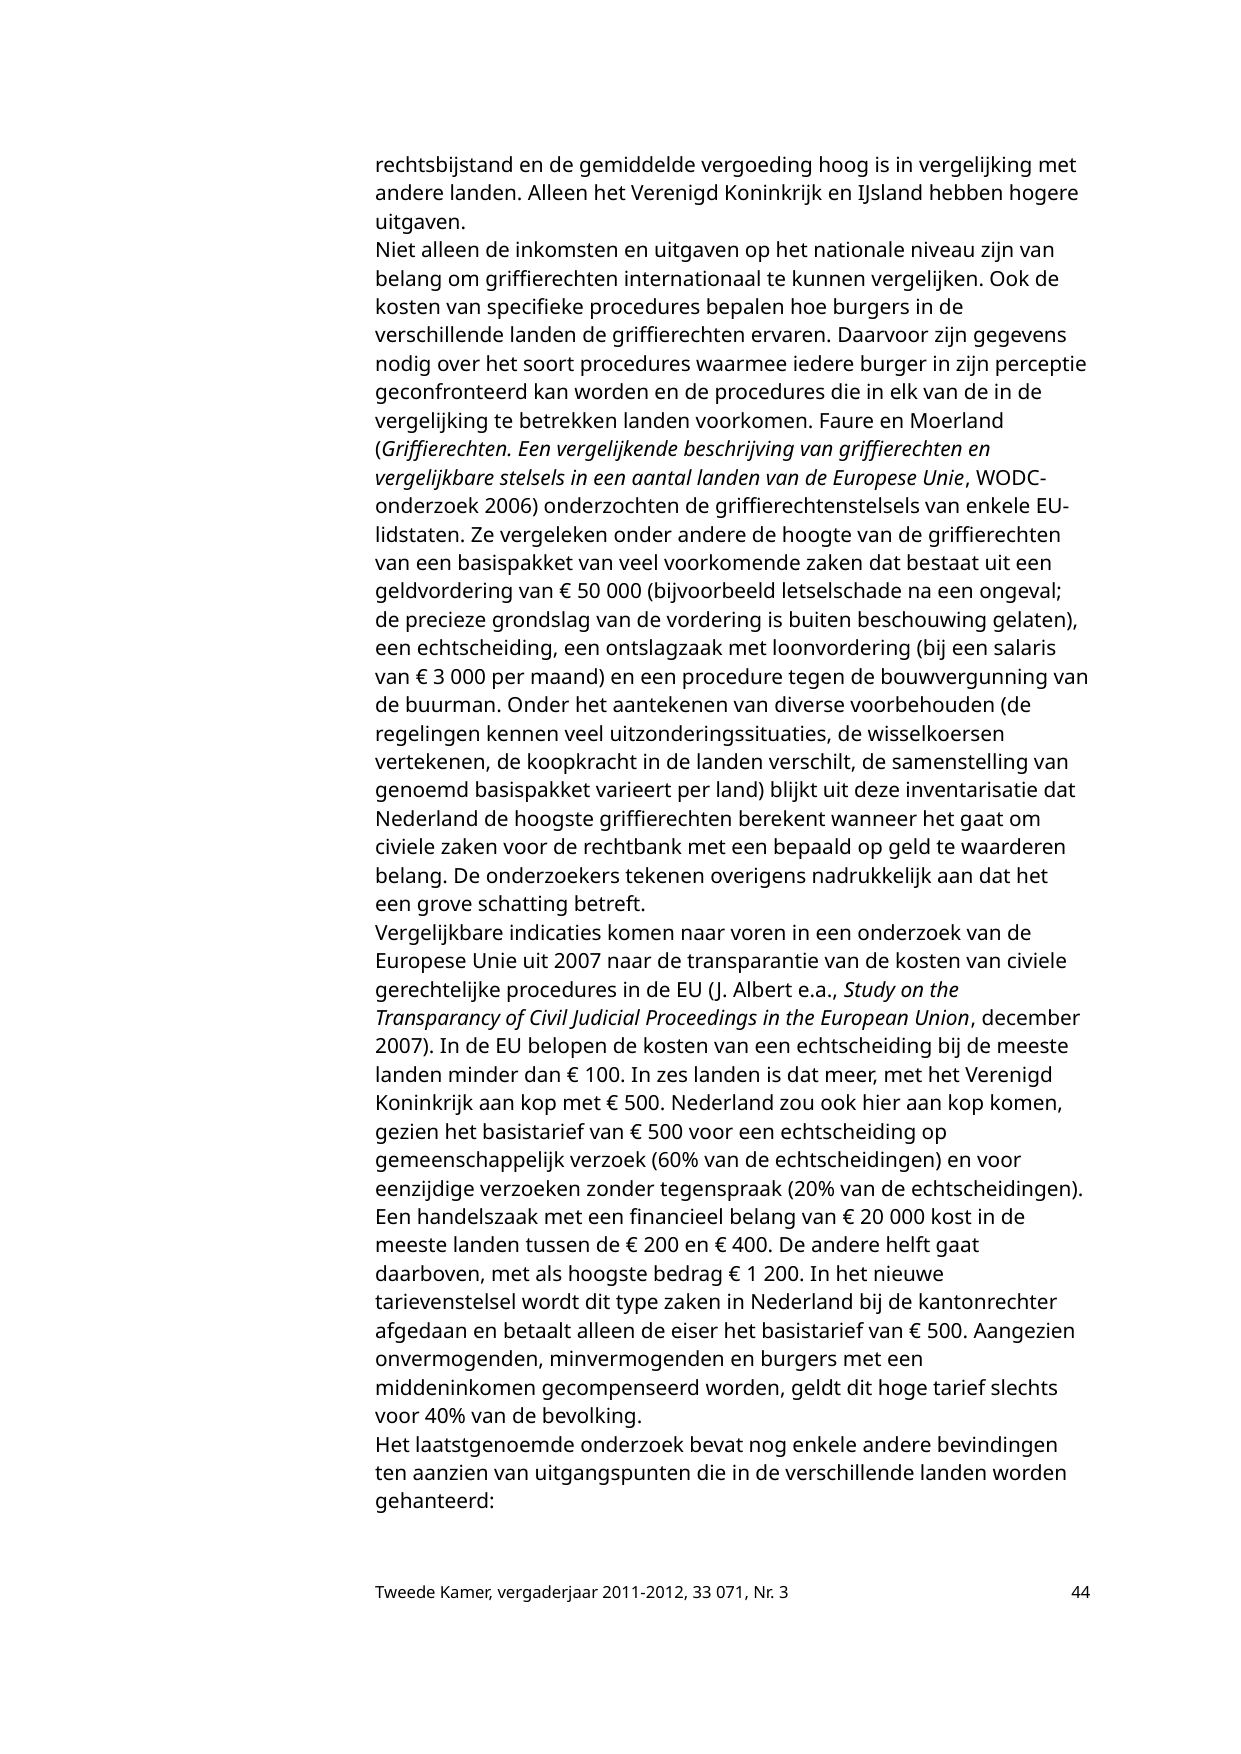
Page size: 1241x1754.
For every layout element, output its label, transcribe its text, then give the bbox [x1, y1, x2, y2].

text rechtsbijstand en de gemiddelde vergoeding hoog is in vergelijking met andere landen. Alleen het Verenigd Koninkrijk en IJsland hebben hogere uitgaven. [375, 150, 1090, 235]
text Vergelijkbare indicaties komen naar voren in een onderzoek van de Europese Unie uit 2007 naar de transparantie van de kosten van civiele gerechtelijke procedures in de EU (J. Albert e.a., Study on the Transparancy of Civil Judicial Proceedings in the European Union, december 2007). In de EU belopen de kosten van een echtscheiding bij de meeste landen minder dan € 100. In zes landen is dat meer, met het Verenigd Koninkrijk aan kop met € 500. Nederland zou ook hier aan kop komen, gezien het basistarief van € 500 voor een echtscheiding op gemeenschappelijk verzoek (60% van de echtscheidingen) en voor eenzijdige verzoeken zonder tegenspraak (20% van de echtscheidingen). Een handelszaak met een financieel belang van € 20 000 kost in de meeste landen tussen de € 200 en € 400. De andere helft gaat daarboven, met als hoogste bedrag € 1 200. In het nieuwe tarievenstelsel wordt dit type zaken in Nederland bij de kantonrechter afgedaan en betaalt alleen de eiser het basistarief van € 500. Aangezien onvermogenden, minvermogenden en burgers met een middeninkomen gecompenseerd worden, geldt dit hoge tarief slechts voor 40% van de bevolking. [375, 918, 1090, 1430]
text Het laatstgenoemde onderzoek bevat nog enkele andere bevindingen ten aanzien van uitgangspunten die in de verschillende landen worden gehanteerd: [375, 1430, 1090, 1515]
text Niet alleen de inkomsten en uitgaven op het nationale niveau zijn van belang om griffierechten internationaal te kunnen vergelijken. Ook de kosten van specifieke procedures bepalen hoe burgers in de verschillende landen de griffierechten ervaren. Daarvoor zijn gegevens nodig over het soort procedures waarmee iedere burger in zijn perceptie geconfronteerd kan worden en de procedures die in elk van de in de vergelijking te betrekken landen voorkomen. Faure en Moerland (Griffierechten. Een vergelijkende beschrijving van griffierechten en vergelijkbare stelsels in een aantal landen van de Europese Unie, WODC-onderzoek 2006) onderzochten de griffierechtenstelsels van enkele EU-lidstaten. Ze vergeleken onder andere de hoogte van de griffierechten van een basispakket van veel voorkomende zaken dat bestaat uit een geldvordering van € 50 000 (bijvoorbeeld letselschade na een ongeval; de precieze grondslag van de vordering is buiten beschouwing gelaten), een echtscheiding, een ontslagzaak met loonvordering (bij een salaris van € 3 000 per maand) en een procedure tegen de bouwvergunning van de buurman. Onder het aantekenen van diverse voorbehouden (de regelingen kennen veel uitzonderingssituaties, de wisselkoersen vertekenen, de koopkracht in de landen verschilt, de samenstelling van genoemd basispakket varieert per land) blijkt uit deze inventarisatie dat Nederland de hoogste griffierechten berekent wanneer het gaat om civiele zaken voor de rechtbank met een bepaald op geld te waarderen belang. De onderzoekers tekenen overigens nadrukkelijk aan dat het een grove schatting betreft. [375, 235, 1090, 918]
